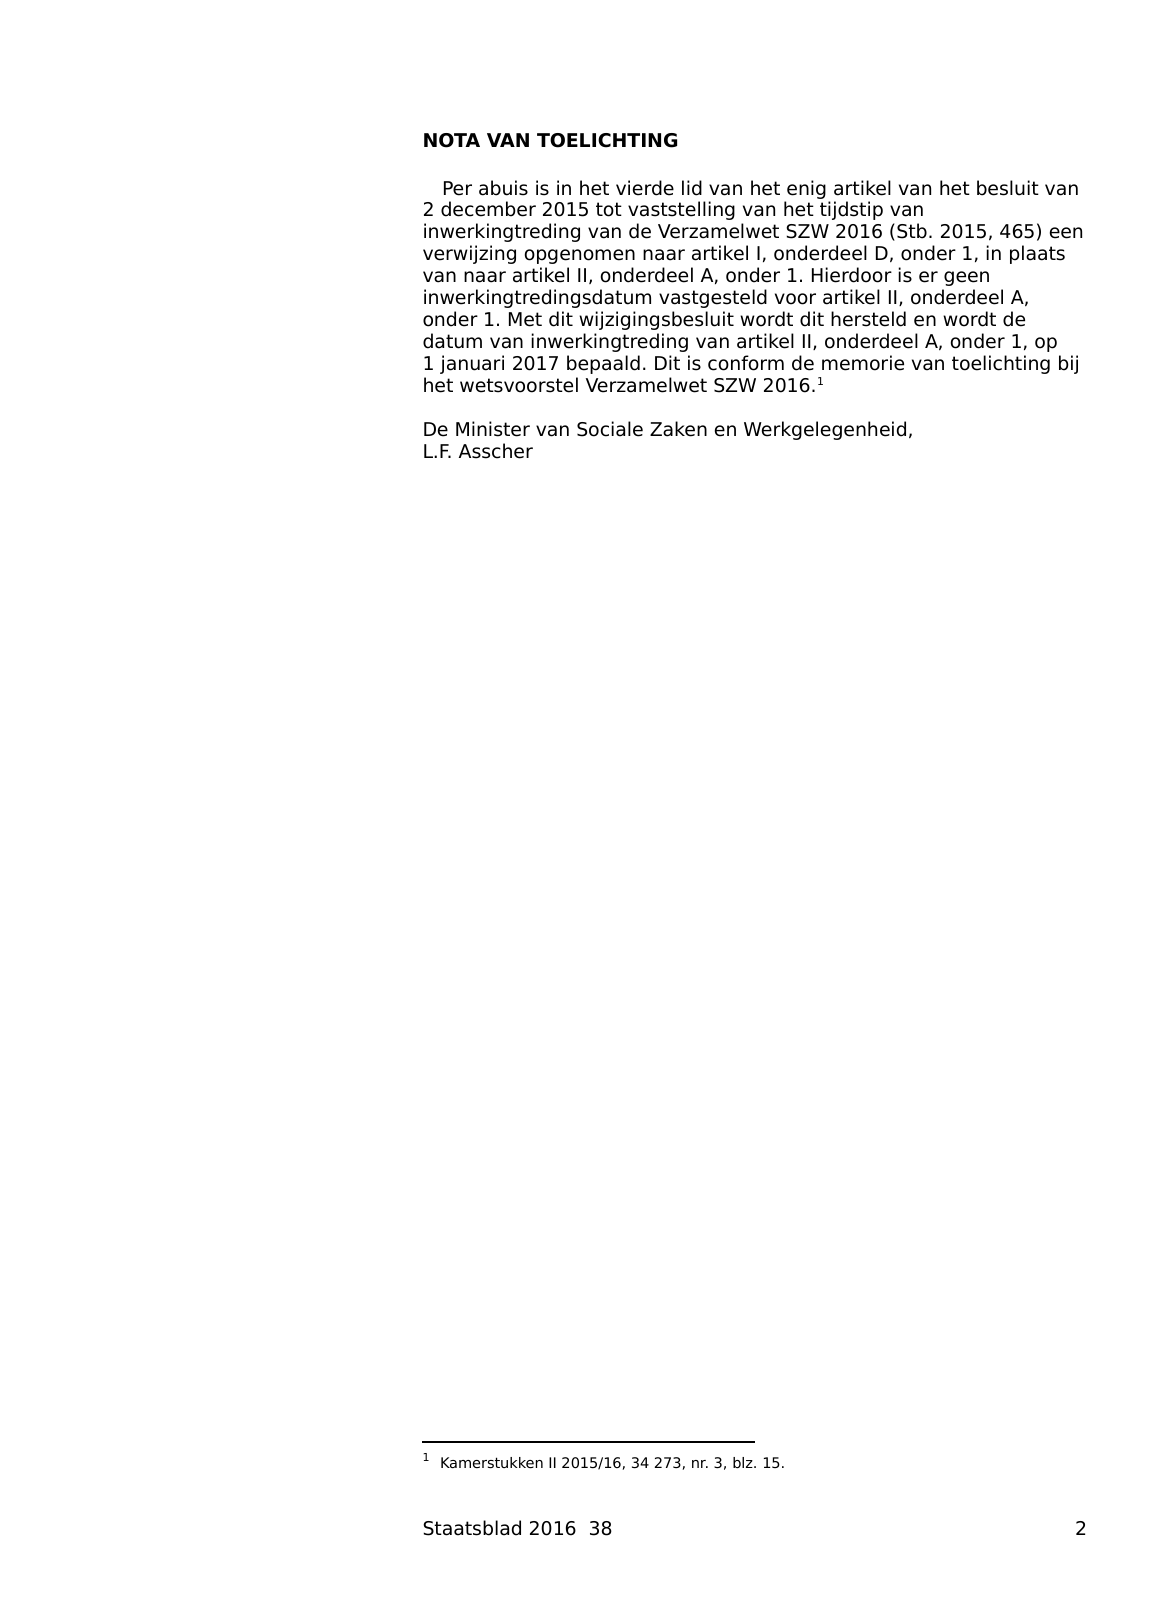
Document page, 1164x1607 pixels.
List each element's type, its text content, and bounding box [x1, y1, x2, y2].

subtitle NOTA VAN TOELICHTING [422, 130, 1087, 152]
text De Minister van Sociale Zaken en Werkgelegenheid, L.F. Asscher [422, 419, 1087, 463]
text Kamerstukken II 2015/16, 34 273, nr. 3, blz. 15. [422, 1451, 1087, 1473]
text Per abuis is in het vierde lid van het enig artikel van het besluit van 2 december 2015 tot vaststelling van het tijdstip van inwerkingtreding van de Verzamelwet SZW 2016 (Stb. 2015, 465) een verwijzing opgenomen naar artikel I, onderdeel D, onder 1, in plaats van naar artikel II, onderdeel A, onder 1. Hierdoor is er geen inwerkingtredingsdatum vastgesteld voor artikel II, onderdeel A, onder 1. Met dit wijzigingsbesluit wordt dit hersteld en wordt de datum van inwerkingtreding van artikel II, onderdeel A, onder 1, op 1 januari 2017 bepaald. Dit is conform de memorie van toelichting bij het wetsvoorstel Verzamelwet SZW 2016. [422, 177, 1087, 397]
